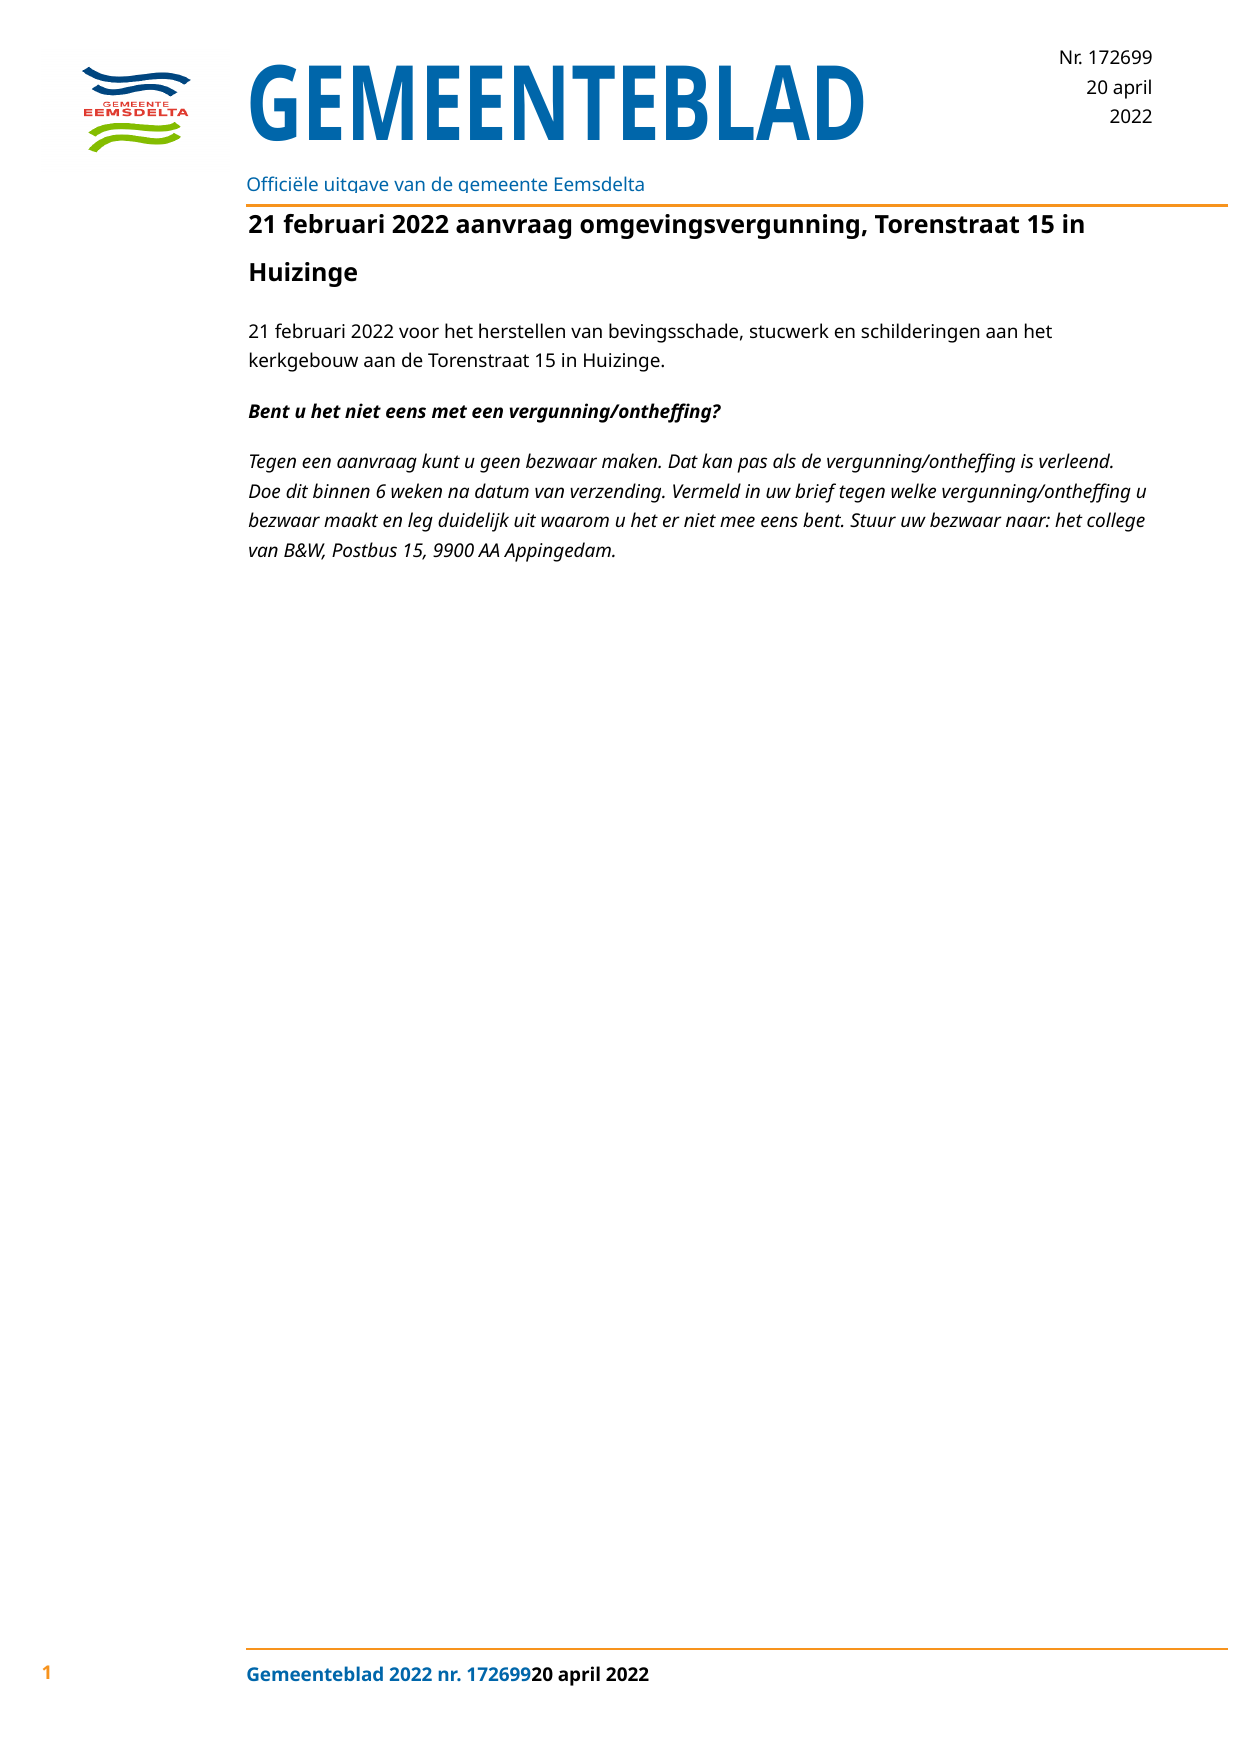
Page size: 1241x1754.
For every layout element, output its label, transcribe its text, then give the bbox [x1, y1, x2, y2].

text Tegen een aanvraag kunt u geen bezwaar maken. Dat kan pas als de vergunning/ontheffing is verleend. Doe dit binnen 6 weken na datum van verzending. Vermeld in uw brief tegen welke vergunning/ontheffing u bezwaar maakt en leg duidelijk uit waarom u het er niet mee eens bent. Stuur uw bezwaar naar: het college van B&W, Postbus 15, 9900 AA Appingedam. [248, 448, 1152, 563]
text Bent u het niet eens met een vergunning/ontheffing? [248, 398, 1152, 424]
text 21 februari 2022 aanvraag omgevingsvergunning, Torenstraat 15 in Huizinge [248, 207, 1152, 288]
picture [41, 47, 231, 172]
text 21 februari 2022 voor het herstellen van bevingsschade, stucwerk en schilderingen aan het kerkgebouw aan de Torenstraat 15 in Huizinge. [248, 318, 1152, 373]
